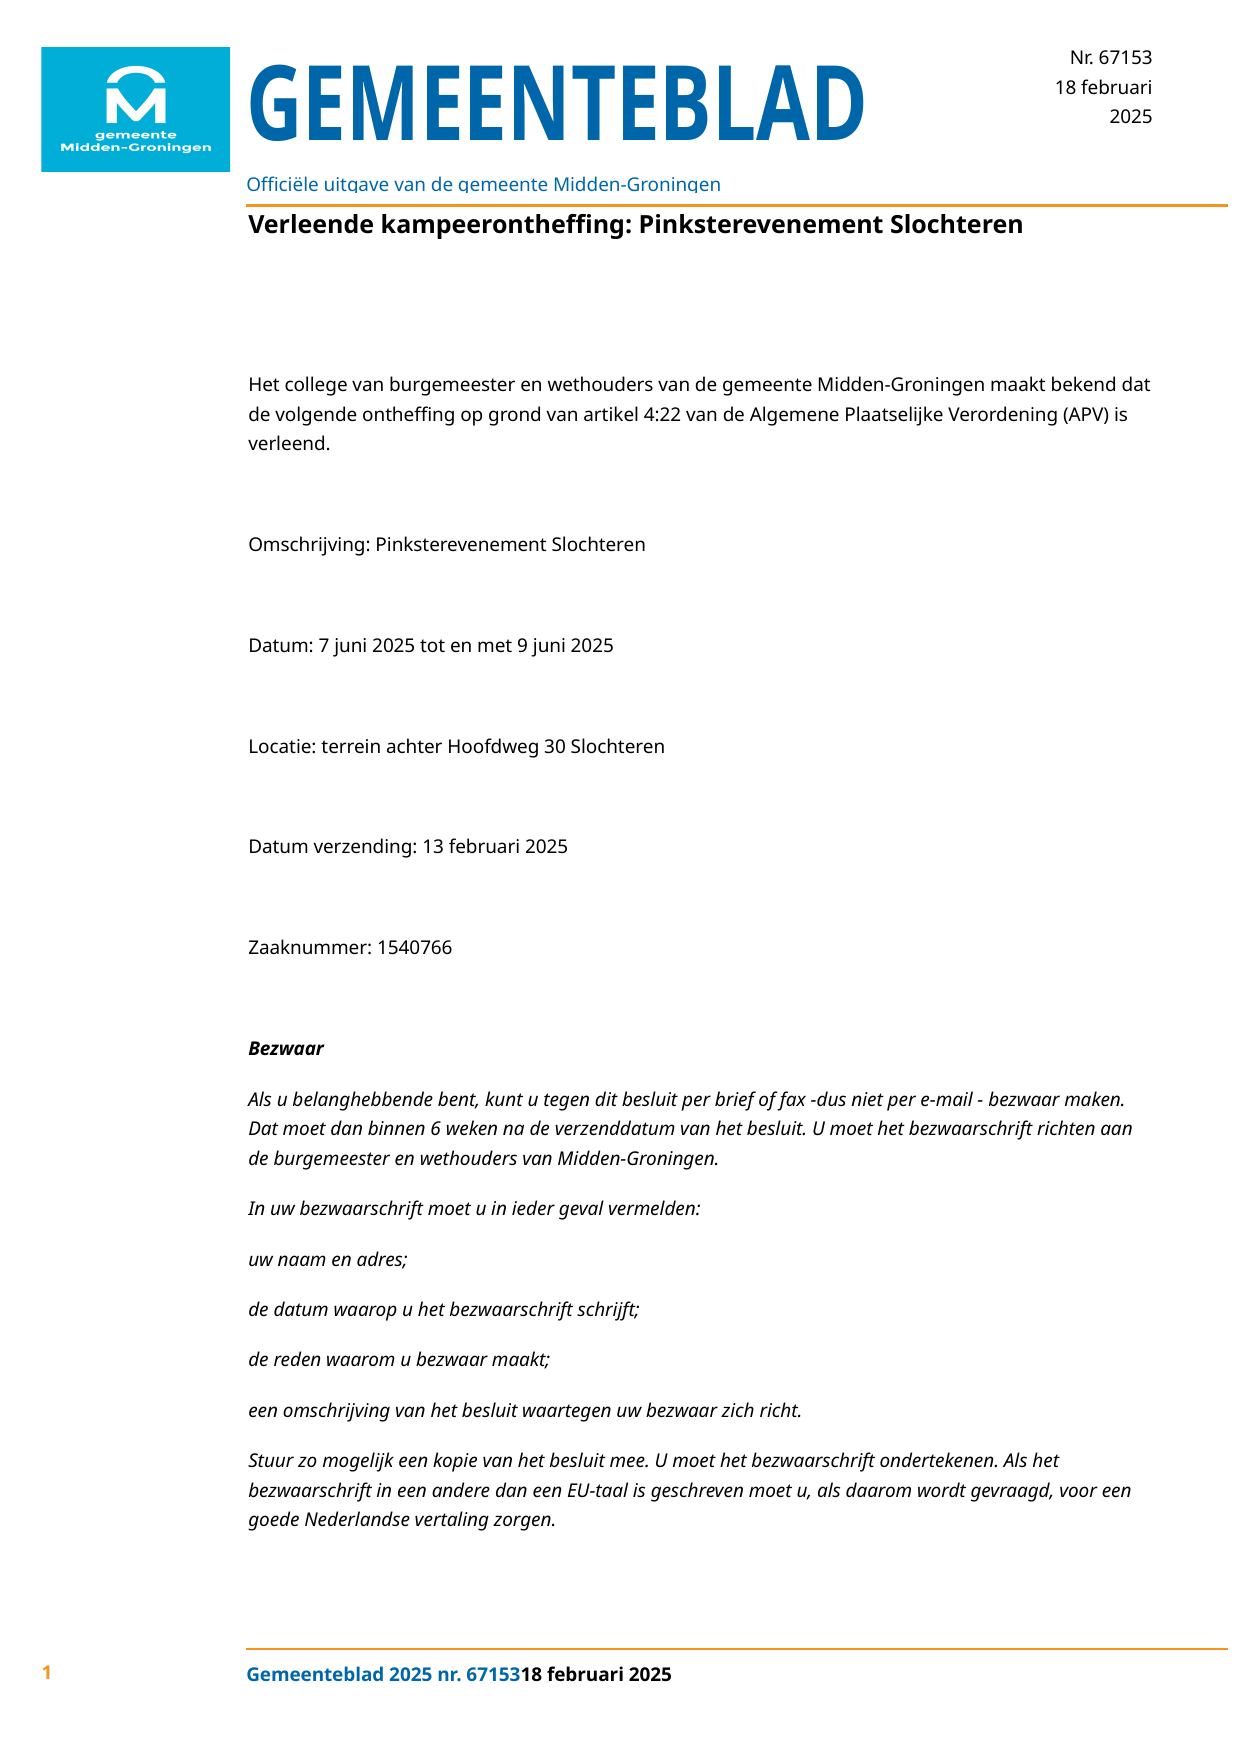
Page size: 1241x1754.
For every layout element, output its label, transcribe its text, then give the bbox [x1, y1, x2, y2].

text Datum verzending: 13 februari 2025 [248, 834, 1152, 859]
text Verleende kampeerontheffing: Pinksterevenement Slochteren [248, 207, 1152, 241]
text Omschrijving: Pinksterevenement Slochteren [248, 531, 1152, 557]
text Zaaknummer: 1540766 [248, 934, 1152, 960]
text de reden waarom u bezwaar maakt; [248, 1347, 1152, 1372]
picture [184, 146, 190, 153]
text Stuur zo mogelijk een kopie van het besluit mee. U moet het bezwaarschrift ondertekenen. Als het bezwaarschrift in een andere dan een EU-taal is geschreven moet u, als daarom wordt gevraagd, voor een goede Nederlandse vertaling zorgen. [248, 1447, 1152, 1532]
text Locatie: terrein achter Hoofdweg 30 Slochteren [248, 733, 1152, 758]
text Het college van burgemeester en wethouders van de gemeente Midden-Groningen maakt bekend dat de volgende ontheffing op grond van artikel 4:22 van de Algemene Plaatselijke Verordening (APV) is verleend. [248, 371, 1152, 456]
text de datum waarop u het bezwaarschrift schrijft; [248, 1296, 1152, 1322]
text Bezwaar [248, 1035, 1152, 1061]
text In uw bezwaarschrift moet u in ieder geval vermelden: [248, 1195, 1152, 1221]
picture [108, 66, 164, 82]
text Datum: 7 juni 2025 tot en met 9 juni 2025 [248, 632, 1152, 658]
text Als u belanghebbende bent, kunt u tegen dit besluit per brief of fax -dus niet per e-mail - bezwaar maken. Dat moet dan binnen 6 weken na de verzenddatum van het besluit. U moet het bezwaarschrift richten aan de burgemeester en wethouders van Midden-Groningen. [248, 1086, 1152, 1171]
text uw naam en adres; [248, 1246, 1152, 1271]
text een omschrijving van het besluit waartegen uw bezwaar zich richt. [248, 1397, 1152, 1423]
picture [107, 89, 165, 122]
